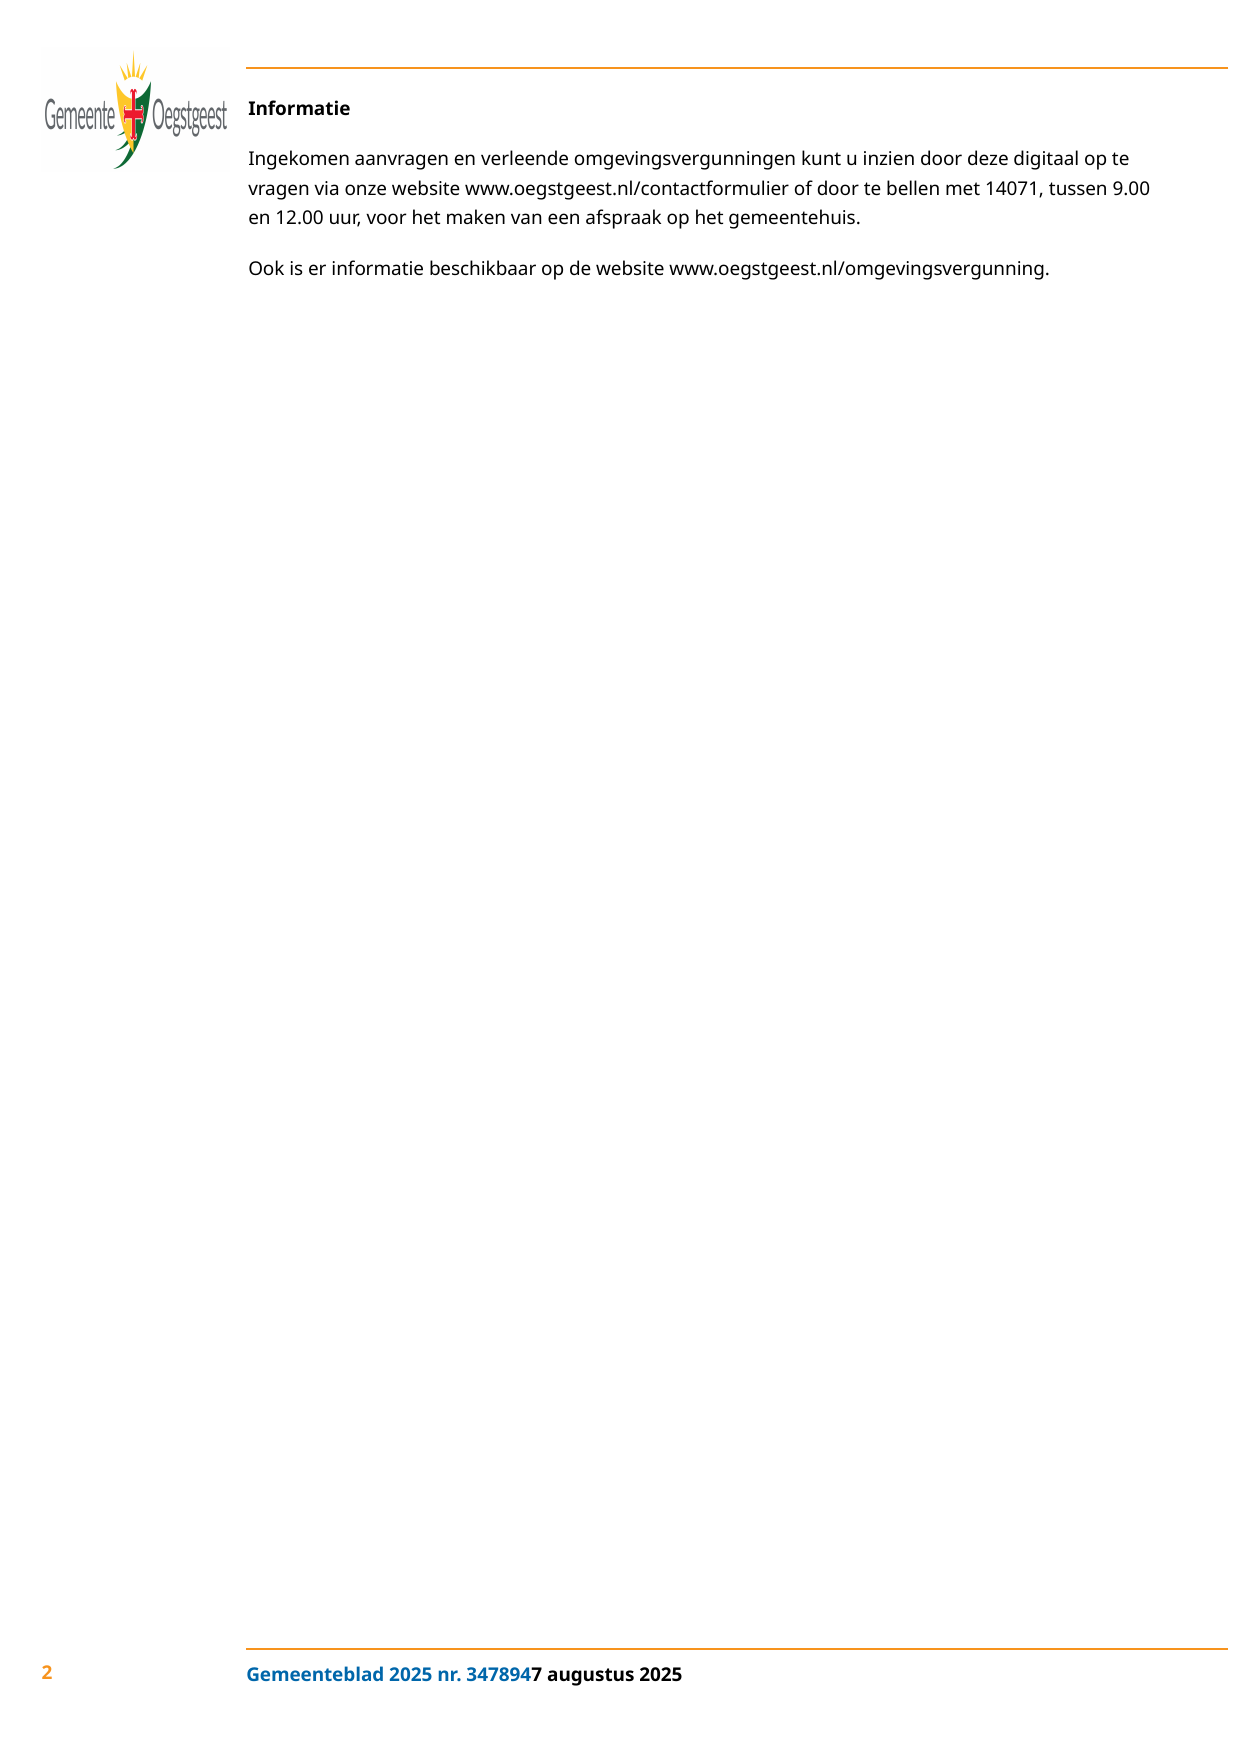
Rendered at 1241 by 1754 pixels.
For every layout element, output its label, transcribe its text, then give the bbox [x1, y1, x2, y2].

text Ingekomen aanvragen en verleende omgevingsvergunningen kunt u inzien door deze digitaal op te vragen via onze website www.oegstgeest.nl/contactformulier of door te bellen met 14071, tussen 9.00 en 12.00 uur, voor het maken van een afspraak op het gemeentehuis. [248, 145, 1152, 230]
text Informatie [248, 95, 1152, 121]
text Ook is er informatie beschikbaar op de website www.oegstgeest.nl/omgevingsvergunning. [248, 255, 1152, 281]
picture [41, 47, 231, 172]
